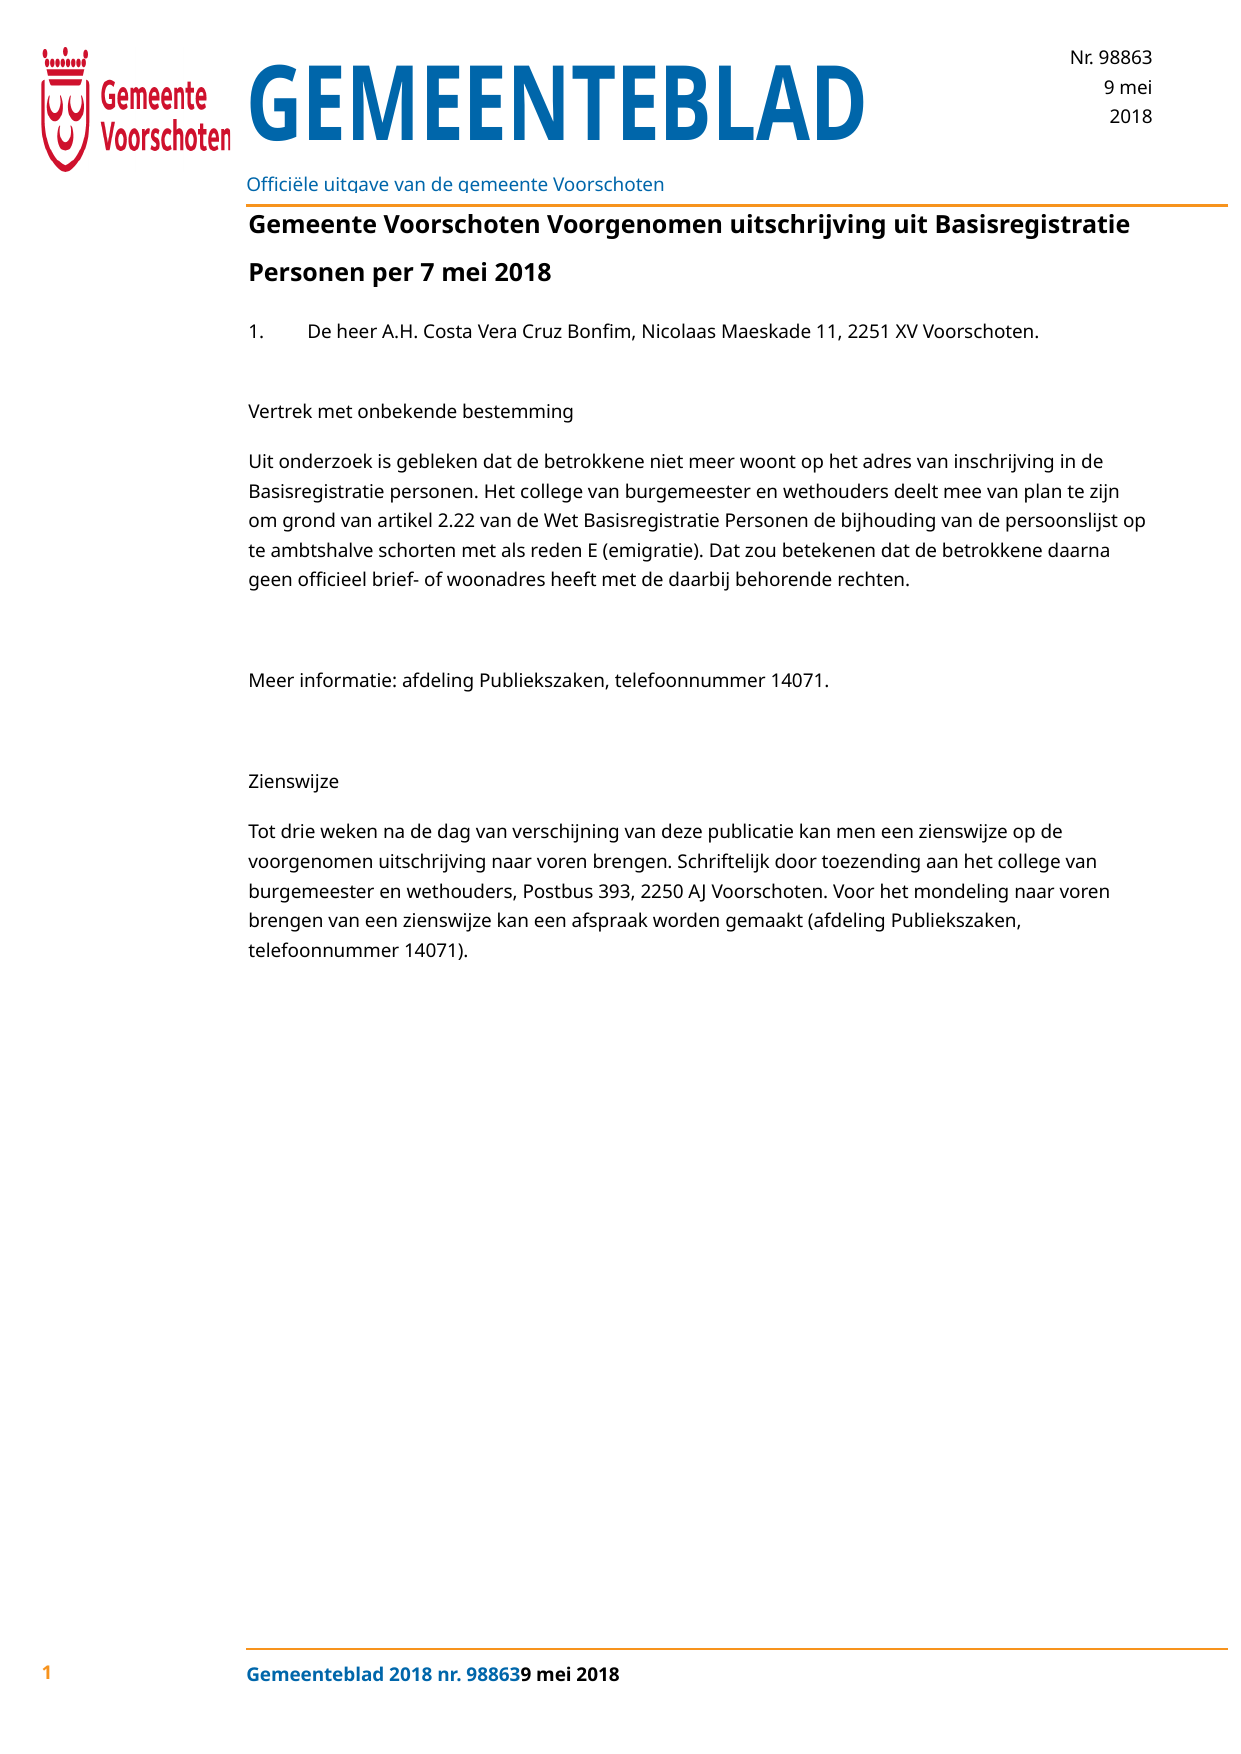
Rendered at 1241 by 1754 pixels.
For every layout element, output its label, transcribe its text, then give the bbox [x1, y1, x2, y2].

text Tot drie weken na de dag van verschijning van deze publicatie kan men een zienswijze op de voorgenomen uitschrijving naar voren brengen. Schriftelijk door toezending aan het college van burgemeester en wethouders, Postbus 393, 2250 AJ Voorschoten. Voor het mondeling naar voren brengen van een zienswijze kan een afspraak worden gemaakt (afdeling Publiekszaken, telefoonnummer 14071). [248, 819, 1152, 963]
picture [41, 47, 231, 172]
text Uit onderzoek is gebleken dat de betrokkene niet meer woont op het adres van inschrijving in de Basisregistratie personen. Het college van burgemeester en wethouders deelt mee van plan te zijn om grond van artikel 2.22 van de Wet Basisregistratie Personen de bijhouding van de persoonslijst op te ambtshalve schorten met als reden E (emigratie). Dat zou betekenen dat de betrokkene daarna geen officieel brief- of woonadres heeft met de daarbij behorende rechten. [248, 448, 1152, 592]
text Meer informatie: afdeling Publiekszaken, telefoonnummer 14071. [248, 667, 1152, 693]
text Zienswijze [248, 768, 1152, 794]
text Gemeente Voorschoten Voorgenomen uitschrijving uit Basisregistratie Personen per 7 mei 2018 [248, 207, 1152, 288]
text Vertrek met onbekende bestemming [248, 398, 1152, 424]
list De heer A.H. Costa Vera Cruz Bonfim, Nicolaas Maeskade 11, 2251 XV Voorschoten. [248, 318, 1152, 344]
